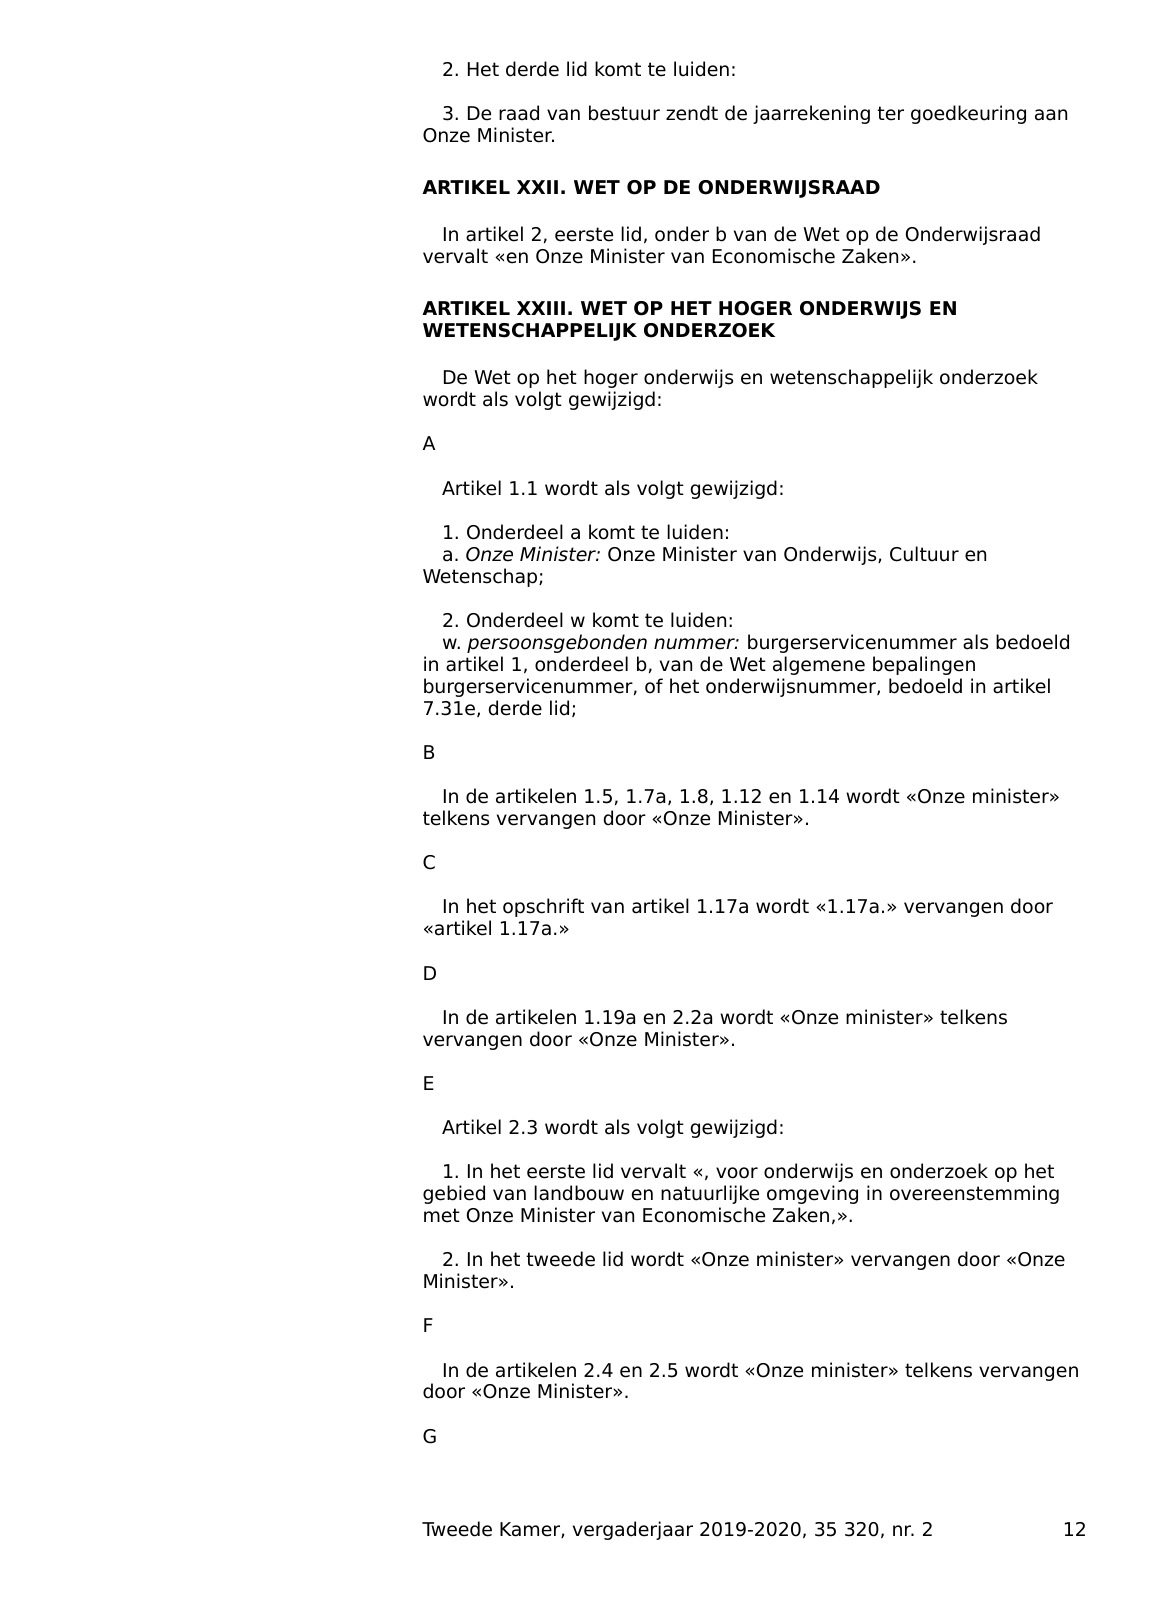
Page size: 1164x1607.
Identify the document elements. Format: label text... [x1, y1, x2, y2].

text 2. In het tweede lid wordt «Onze minister» vervangen door «Onze Minister». [422, 1249, 1087, 1293]
text In artikel 2, eerste lid, onder b van de Wet op de Onderwijsraad vervalt «en Onze Minister van Economische Zaken». [422, 224, 1087, 268]
subtitle ARTIKEL XXIII. WET OP HET HOGER ONDERWIJS EN WETENSCHAPPELIJK ONDERZOEK [422, 298, 1087, 342]
text F [422, 1315, 1087, 1337]
text 1. In het eerste lid vervalt «, voor onderwijs en onderzoek op het gebied van landbouw en natuurlijke omgeving in overeenstemming met Onze Minister van Economische Zaken,». [422, 1161, 1087, 1227]
text In het opschrift van artikel 1.17a wordt «1.17a.» vervangen door «artikel 1.17a.» [422, 896, 1087, 940]
text 1. Onderdeel a komt te luiden: [422, 522, 1087, 543]
text E [422, 1073, 1087, 1095]
text A [422, 433, 1087, 455]
text D [422, 962, 1087, 984]
text a. Onze Minister: Onze Minister van Onderwijs, Cultuur en Wetenschap; [422, 543, 1087, 587]
text Artikel 1.1 wordt als volgt gewijzigd: [422, 477, 1087, 499]
text Artikel 2.3 wordt als volgt gewijzigd: [422, 1117, 1087, 1139]
text De Wet op het hoger onderwijs en wetenschappelijk onderzoek wordt als volgt gewijzigd: [422, 367, 1087, 411]
text 2. Onderdeel w komt te luiden: [422, 610, 1087, 632]
text w. persoonsgebonden nummer: burgerservicenummer als bedoeld in artikel 1, onderdeel b, van de Wet algemene bepalingen burgerservicenummer, of het onderwijsnummer, bedoeld in artikel 7.31e, derde lid; [422, 632, 1087, 719]
text C [422, 852, 1087, 874]
text In de artikelen 1.19a en 2.2a wordt «Onze minister» telkens vervangen door «Onze Minister». [422, 1007, 1087, 1051]
text 2. Het derde lid komt te luiden: [422, 59, 1087, 81]
text 3. De raad van bestuur zendt de jaarrekening ter goedkeuring aan Onze Minister. [422, 103, 1087, 147]
subtitle ARTIKEL XXII. WET OP DE ONDERWIJSRAAD [422, 177, 1087, 199]
text B [422, 742, 1087, 764]
text G [422, 1426, 1087, 1448]
text In de artikelen 1.5, 1.7a, 1.8, 1.12 en 1.14 wordt «Onze minister» telkens vervangen door «Onze Minister». [422, 786, 1087, 830]
text In de artikelen 2.4 en 2.5 wordt «Onze minister» telkens vervangen door «Onze Minister». [422, 1359, 1087, 1403]
